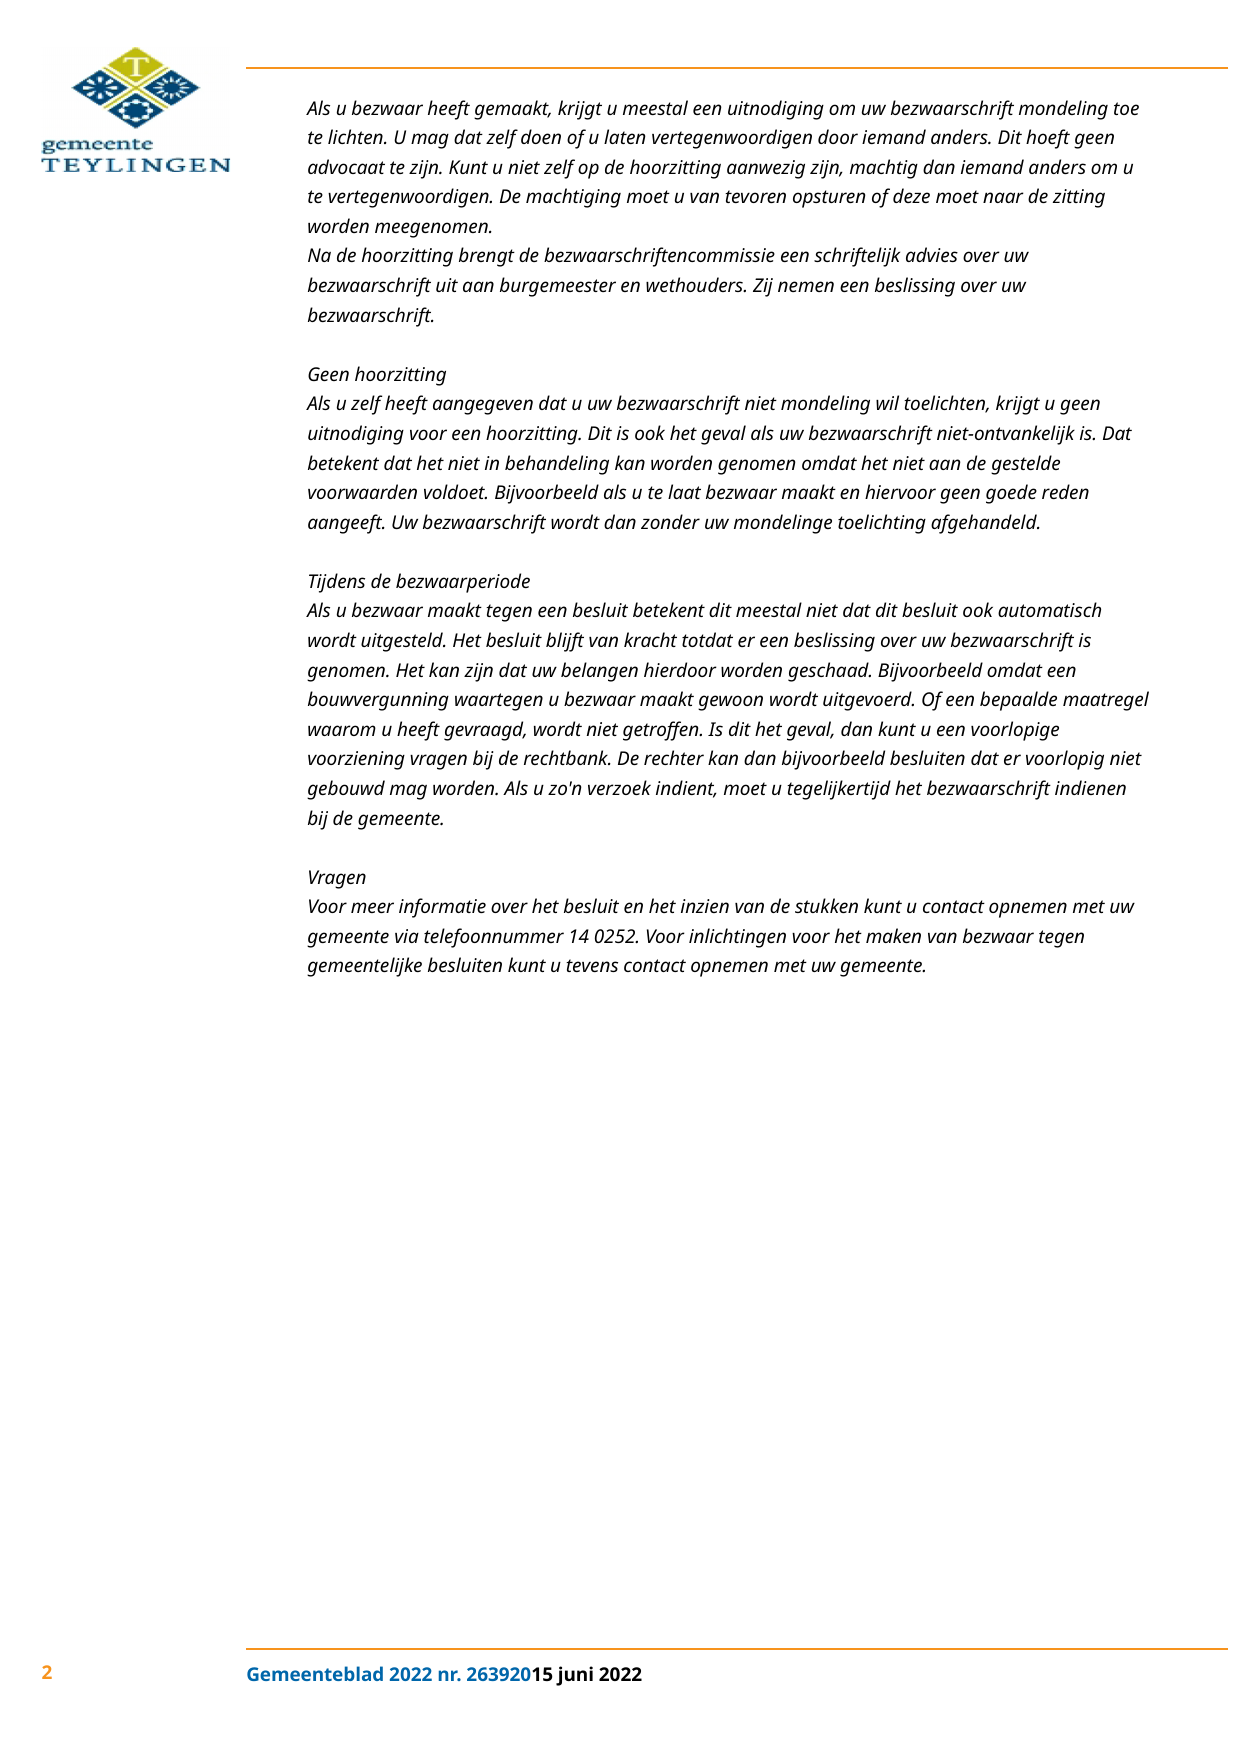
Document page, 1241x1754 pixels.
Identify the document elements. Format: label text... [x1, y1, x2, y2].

list Als u bezwaar heeft gemaakt, krijgt u meestal een uitnodiging om uw bezwaarschrift mondeling toe te lichten. U mag dat zelf doen of u laten vertegenwoordigen door iemand anders. Dit hoeft geen advocaat te zijn. Kunt u niet zelf op de hoorzitting aanwezig zijn, machtig dan iemand anders om u te vertegenwoordigen. De machtiging moet u van tevoren opsturen of deze moet naar de zitting worden meegenomen. [248, 95, 1152, 239]
list Tijdens de bezwaarperiode [248, 568, 1152, 594]
picture [41, 47, 231, 172]
list Als u bezwaar maakt tegen een besluit betekent dit meestal niet dat dit besluit ook automatisch wordt uitgesteld. Het besluit blijft van kracht totdat er een beslissing over uw bezwaarschrift is genomen. Het kan zijn dat uw belangen hierdoor worden geschaad. Bijvoorbeeld omdat een bouwvergunning waartegen u bezwaar maakt gewoon wordt uitgevoerd. Of een bepaalde maatregel waarom u heeft gevraagd, wordt niet getroffen. Is dit het geval, dan kunt u een voorlopige voorziening vragen bij de rechtbank. De rechter kan dan bijvoorbeeld besluiten dat er voorlopig niet gebouwd mag worden. Als u zo'n verzoek indient, moet u tegelijkertijd het bezwaarschrift indienen bij de gemeente. [248, 598, 1152, 831]
list Na de hoorzitting brengt de bezwaarschriftencommissie een schriftelijk advies over uw bezwaarschrift uit aan burgemeester en wethouders. Zij nemen een beslissing over uw bezwaarschrift. [248, 243, 1152, 328]
list Als u zelf heeft aangegeven dat u uw bezwaarschrift niet mondeling wil toelichten, krijgt u geen uitnodiging voor een hoorzitting. Dit is ook het geval als uw bezwaarschrift niet-ontvankelijk is. Dat betekent dat het niet in behandeling kan worden genomen omdat het niet aan de gestelde voorwaarden voldoet. Bijvoorbeeld als u te laat bezwaar maakt en hiervoor geen goede reden aangeeft. Uw bezwaarschrift wordt dan zonder uw mondelinge toelichting afgehandeld. [248, 391, 1152, 535]
list Voor meer informatie over het besluit en het inzien van de stukken kunt u contact opnemen met uw gemeente via telefoonnummer 14 0252. Voor inlichtingen voor het maken van bezwaar tegen gemeentelijke besluiten kunt u tevens contact opnemen met uw gemeente. [248, 893, 1152, 978]
list Vragen [248, 864, 1152, 890]
list Geen hoorzitting [248, 361, 1152, 387]
